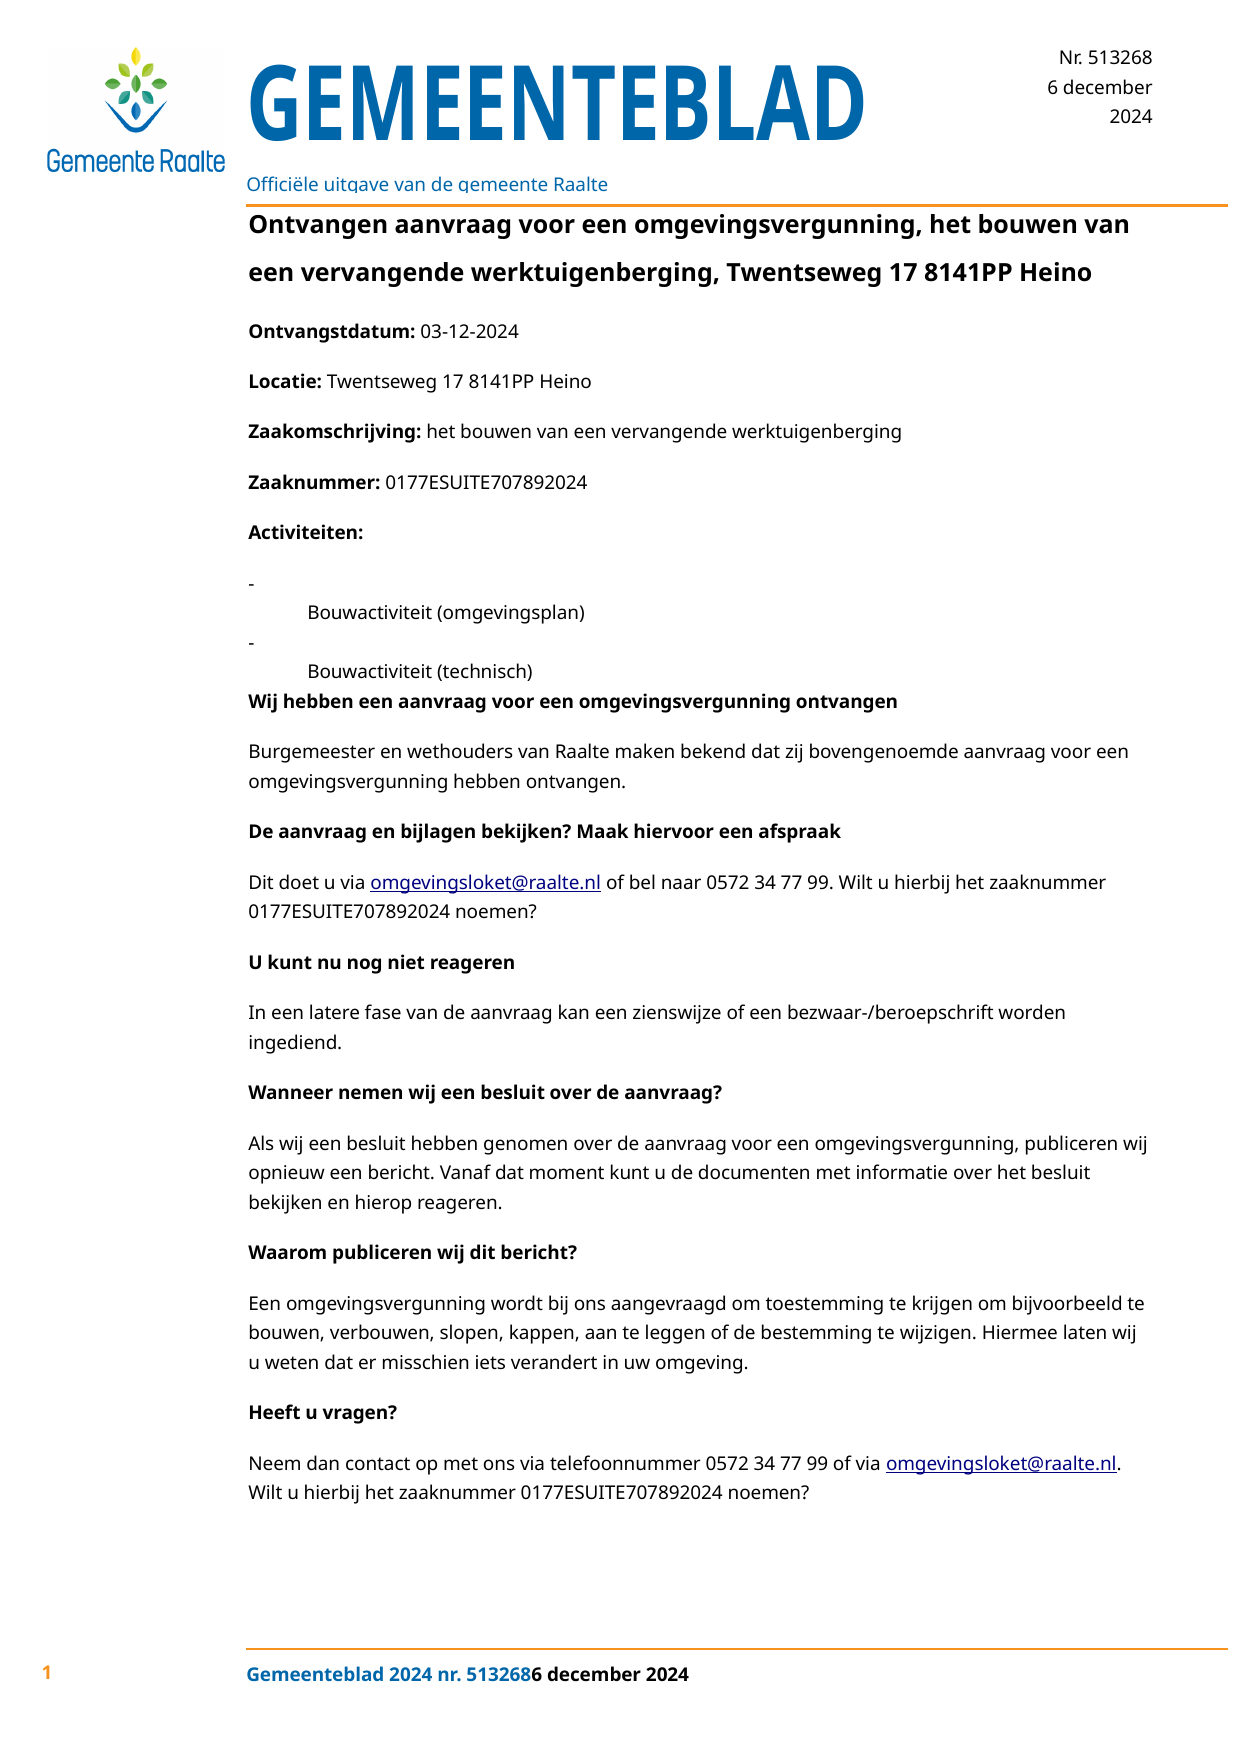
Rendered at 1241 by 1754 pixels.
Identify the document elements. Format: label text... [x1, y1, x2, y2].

text Heeft u vragen? [248, 1399, 1152, 1425]
text De aanvraag en bijlagen bekijken? Maak hiervoor een afspraak [248, 819, 1152, 844]
text Neem dan contact op met ons via telefoonnummer 0572 34 77 99 of via omgevingsloket@raalte.nl. Wilt u hierbij het zaaknummer 0177ESUITE707892024 noemen? [248, 1450, 1152, 1505]
text Zaakomschrijving: het bouwen van een vervangende werktuigenberging [248, 419, 1152, 444]
text Burgemeester en wethouders van Raalte maken bekend dat zij bovengenoemde aanvraag voor een omgevingsvergunning hebben ontvangen. [248, 739, 1152, 794]
list Bouwactiviteit (technisch) [248, 659, 1152, 684]
text Ontvangstdatum: 03-12-2024 [248, 318, 1152, 344]
list Bouwactiviteit (omgevingsplan) [248, 599, 1152, 625]
text In een latere fase van de aanvraag kan een zienswijze of een bezwaar-/beroepschrift worden ingediend. [248, 999, 1152, 1055]
picture [41, 47, 231, 172]
text Activiteiten: [248, 519, 1152, 545]
text Dit doet u via omgevingsloket@raalte.nl of bel naar 0572 34 77 99. Wilt u hierbij het zaaknummer 0177ESUITE707892024 noemen? [248, 869, 1152, 924]
text Een omgevingsvergunning wordt bij ons aangevraagd om toestemming te krijgen om bijvoorbeeld te bouwen, verbouwen, slopen, kappen, aan te leggen of de bestemming te wijzigen. Hiermee laten wij u weten dat er misschien iets verandert in uw omgeving. [248, 1290, 1152, 1375]
text U kunt nu nog niet reageren [248, 949, 1152, 975]
text Zaaknummer: 0177ESUITE707892024 [248, 469, 1152, 495]
text Waarom publiceren wij dit bericht? [248, 1239, 1152, 1265]
text Wanneer nemen wij een besluit over de aanvraag? [248, 1079, 1152, 1105]
text Als wij een besluit hebben genomen over de aanvraag voor een omgevingsvergunning, publiceren wij opnieuw een bericht. Vanaf dat moment kunt u de documenten met informatie over het besluit bekijken en hierop reageren. [248, 1130, 1152, 1215]
text Locatie: Twentseweg 17 8141PP Heino [248, 368, 1152, 394]
text Wij hebben een aanvraag voor een omgevingsvergunning ontvangen [248, 688, 1152, 714]
text Ontvangen aanvraag voor een omgevingsvergunning, het bouwen van een vervangende werktuigenberging, Twentseweg 17 8141PP Heino [248, 207, 1152, 288]
